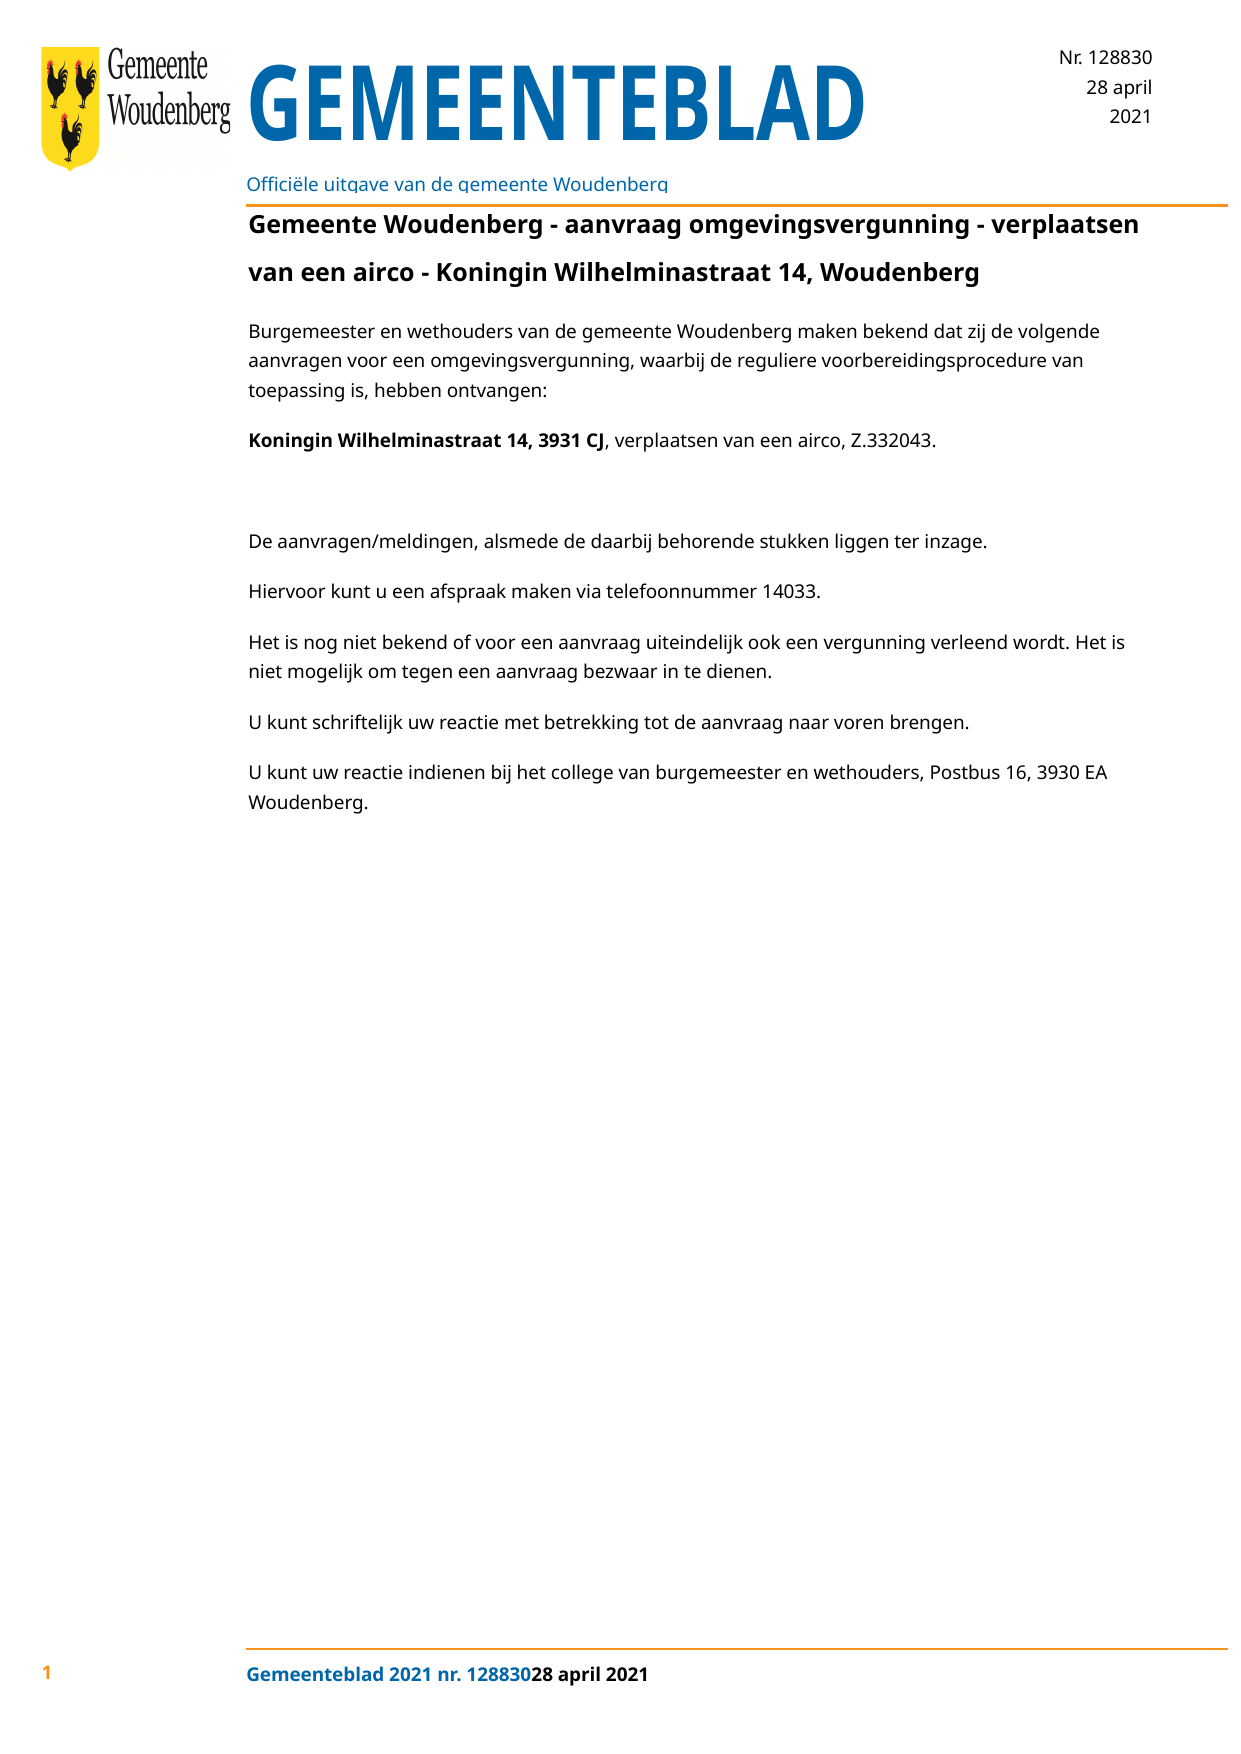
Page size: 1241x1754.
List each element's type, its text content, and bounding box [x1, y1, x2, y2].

text Gemeente Woudenberg - aanvraag omgevingsvergunning - verplaatsen van een airco - Koningin Wilhelminastraat 14, Woudenberg [248, 207, 1152, 288]
text U kunt schriftelijk uw reactie met betrekking tot de aanvraag naar voren brengen. [248, 709, 1152, 735]
text U kunt uw reactie indienen bij het college van burgemeester en wethouders, Postbus 16, 3930 EA Woudenberg. [248, 759, 1152, 815]
text De aanvragen/meldingen, alsmede de daarbij behorende stukken liggen ter inzage. [248, 528, 1152, 554]
text Hiervoor kunt u een afspraak maken via telefoonnummer 14033. [248, 579, 1152, 604]
text Koningin Wilhelminastraat 14, 3931 CJ, verplaatsen van een airco, Z.332043. [248, 427, 1152, 453]
text Het is nog niet bekend of voor een aanvraag uiteindelijk ook een vergunning verleend wordt. Het is niet mogelijk om tegen een aanvraag bezwaar in te dienen. [248, 629, 1152, 684]
text Burgemeester en wethouders van de gemeente Woudenberg maken bekend dat zij de volgende aanvragen voor een omgevingsvergunning, waarbij de reguliere voorbereidingsprocedure van toepassing is, hebben ontvangen: [248, 318, 1152, 403]
picture [41, 47, 231, 172]
